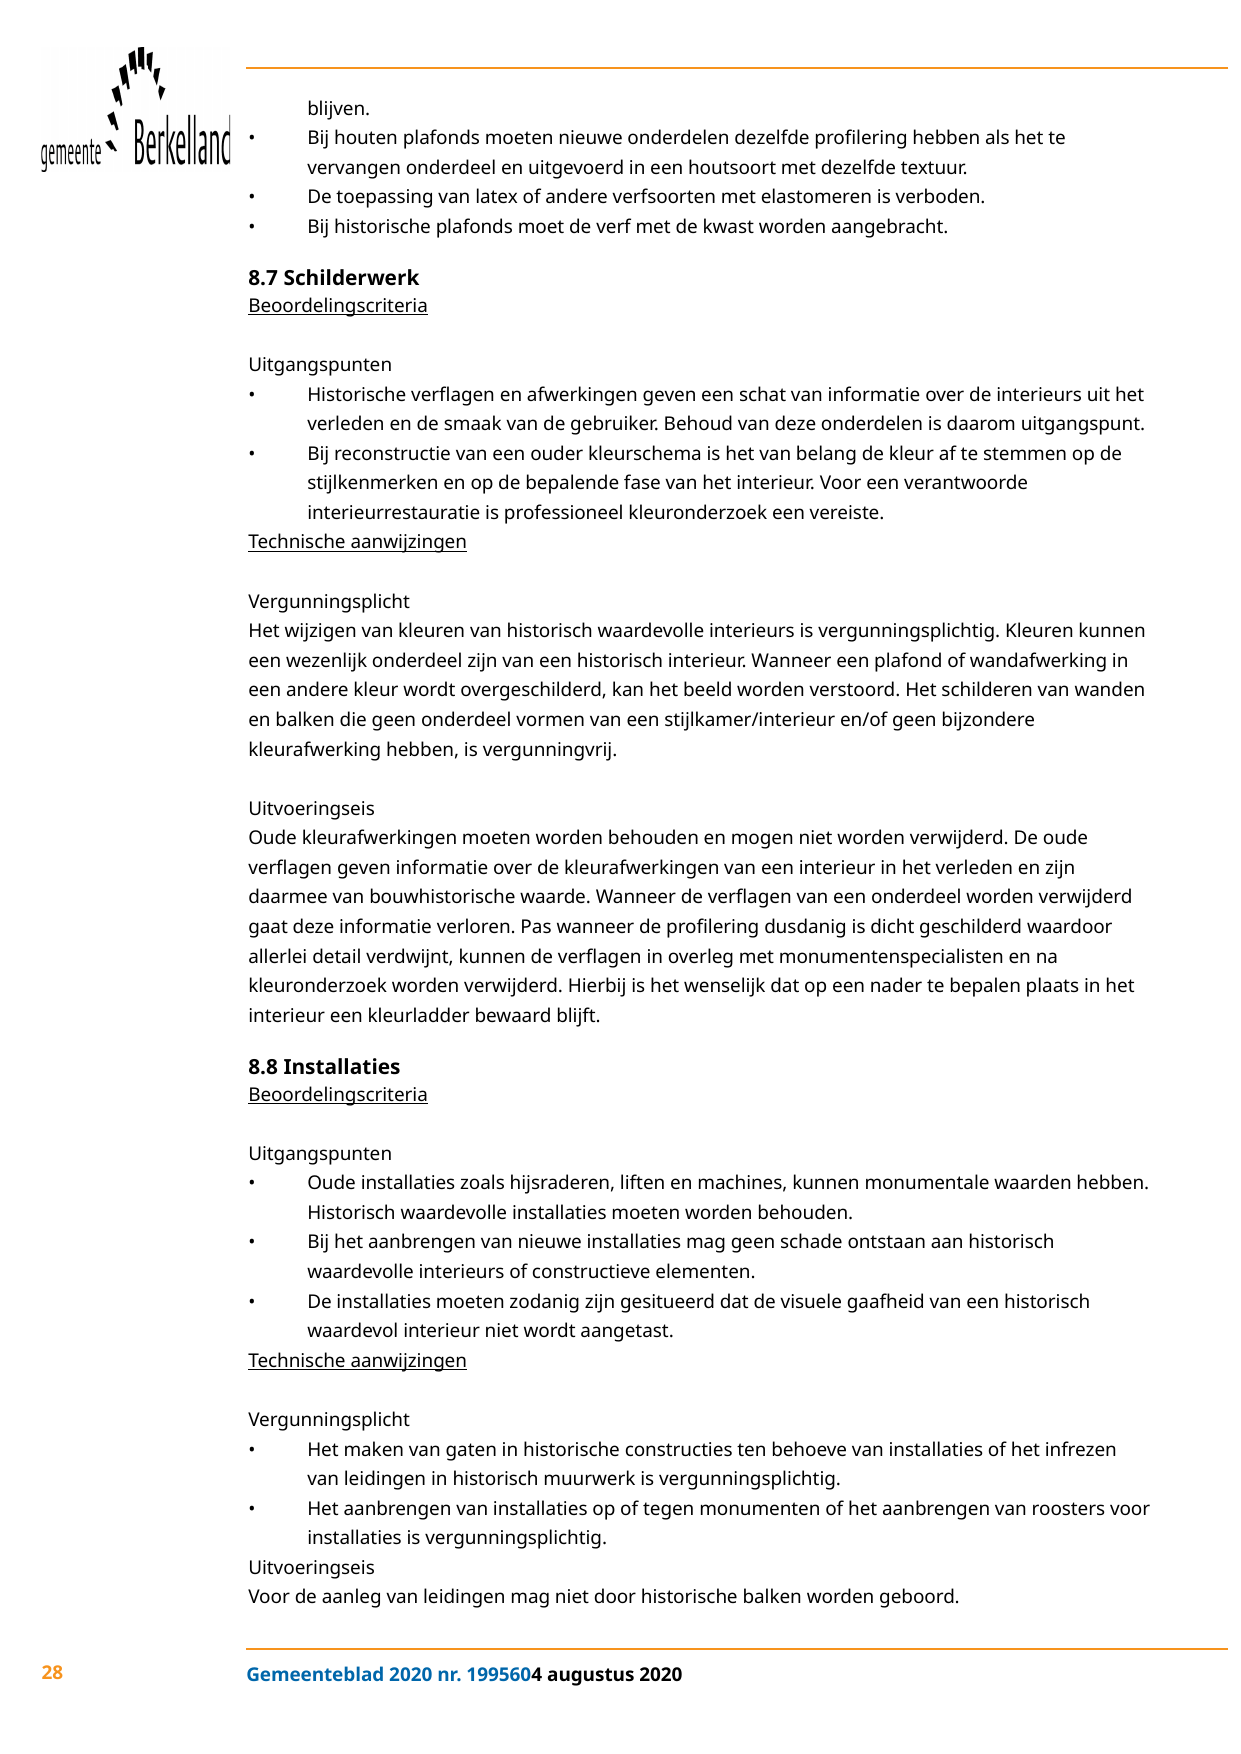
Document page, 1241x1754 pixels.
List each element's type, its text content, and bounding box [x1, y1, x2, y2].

list Oude installaties zoals hijsraderen, liften en machines, kunnen monumentale waarden hebben. Historisch waardevolle installaties moeten worden behouden. [248, 1169, 1152, 1225]
list De installaties moeten zodanig zijn gesitueerd dat de visuele gaafheid van een historisch waardevol interieur niet wordt aangetast. [248, 1288, 1152, 1343]
list Bij reconstructie van een ouder kleurschema is het van belang de kleur af te stemmen op de stijlkenmerken en op de bepalende fase van het interieur. Voor een verantwoorde interieurrestauratie is professioneel kleuronderzoek een vereiste. [248, 440, 1152, 525]
list Historische verflagen en afwerkingen geven een schat van informatie over de interieurs uit het verleden en de smaak van de gebruiker. Behoud van deze onderdelen is daarom uitgangspunt. [248, 381, 1152, 436]
text Uitvoeringseis [248, 795, 1152, 821]
text Het wijzigen van kleuren van historisch waardevolle interieurs is vergunningsplichtig. Kleuren kunnen een wezenlijk onderdeel zijn van een historisch interieur. Wanneer een plafond of wandafwerking in een andere kleur wordt overgeschilderd, kan het beeld worden verstoord. Het schilderen van wanden en balken die geen onderdeel vormen van een stijlkamer/interieur en/of geen bijzondere kleurafwerking hebben, is vergunningvrij. [248, 617, 1152, 761]
list Bij historische plafonds moet de verf met de kwast worden aangebracht. [248, 213, 1152, 239]
list De toepassing van latex of andere verfsoorten met elastomeren is verboden. [248, 183, 1152, 209]
text Beoordelingscriteria [248, 1081, 1152, 1107]
text Uitgangspunten [248, 351, 1152, 377]
text Oude kleurafwerkingen moeten worden behouden en mogen niet worden verwijderd. De oude verflagen geven informatie over de kleurafwerkingen van een interieur in het verleden en zijn daarmee van bouwhistorische waarde. Wanneer de verflagen van een onderdeel worden verwijderd gaat deze informatie verloren. Pas wanneer de profilering dusdanig is dicht geschilderd waardoor allerlei detail verdwijnt, kunnen de verflagen in overleg met monumentenspecialisten en na kleuronderzoek worden verwijderd. Hierbij is het wenselijk dat op een nader te bepalen plaats in het interieur een kleurladder bewaard blijft. [248, 824, 1152, 1028]
list Het maken van gaten in historische constructies ten behoeve van installaties of het infrezen van leidingen in historisch muurwerk is vergunningsplichtig. [248, 1436, 1152, 1491]
list Het aanbrengen van installaties op of tegen monumenten of het aanbrengen van roosters voor installaties is vergunningsplichtig. [248, 1495, 1152, 1550]
list blijven. [248, 95, 1152, 121]
text Voor de aanleg van leidingen mag niet door historische balken worden geboord. [248, 1584, 1152, 1609]
text Technische aanwijzingen [248, 529, 1152, 554]
text Beoordelingscriteria [248, 292, 1152, 318]
text 8.7 Schilderwerk [248, 263, 1152, 292]
picture [41, 47, 231, 172]
list Bij het aanbrengen van nieuwe installaties mag geen schade ontstaan aan historisch waardevolle interieurs of constructieve elementen. [248, 1229, 1152, 1284]
text 8.8 Installaties [248, 1052, 1152, 1081]
text Technische aanwijzingen [248, 1347, 1152, 1373]
text Uitgangspunten [248, 1140, 1152, 1166]
text Uitvoeringseis [248, 1554, 1152, 1580]
list Bij houten plafonds moeten nieuwe onderdelen dezelfde profilering hebben als het te vervangen onderdeel en uitgevoerd in een houtsoort met dezelfde textuur. [248, 124, 1152, 180]
text Vergunningsplicht [248, 588, 1152, 613]
text Vergunningsplicht [248, 1406, 1152, 1432]
